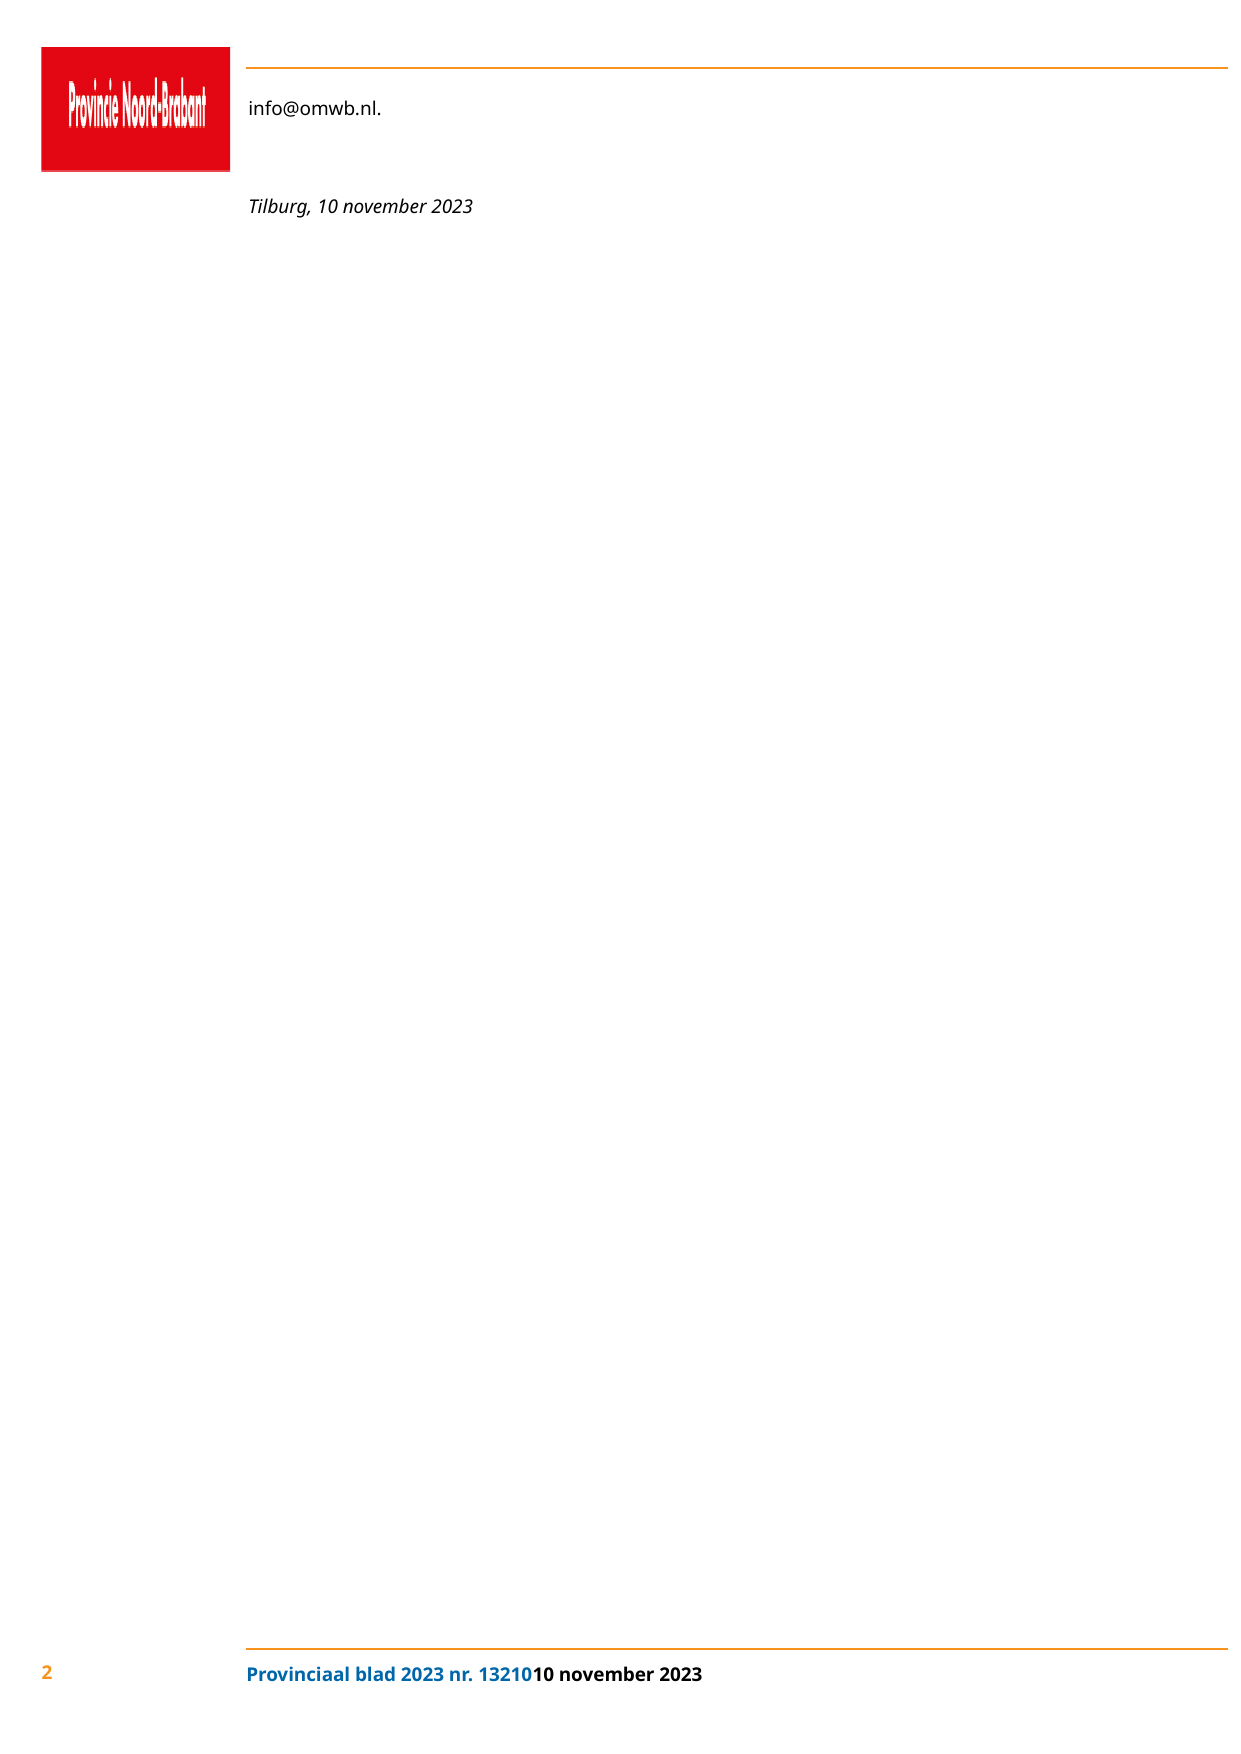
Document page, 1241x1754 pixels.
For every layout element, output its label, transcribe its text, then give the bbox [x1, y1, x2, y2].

text Tilburg, 10 november 2023 [248, 193, 1152, 219]
picture [41, 47, 231, 172]
text info@omwb.nl. [248, 95, 1152, 121]
